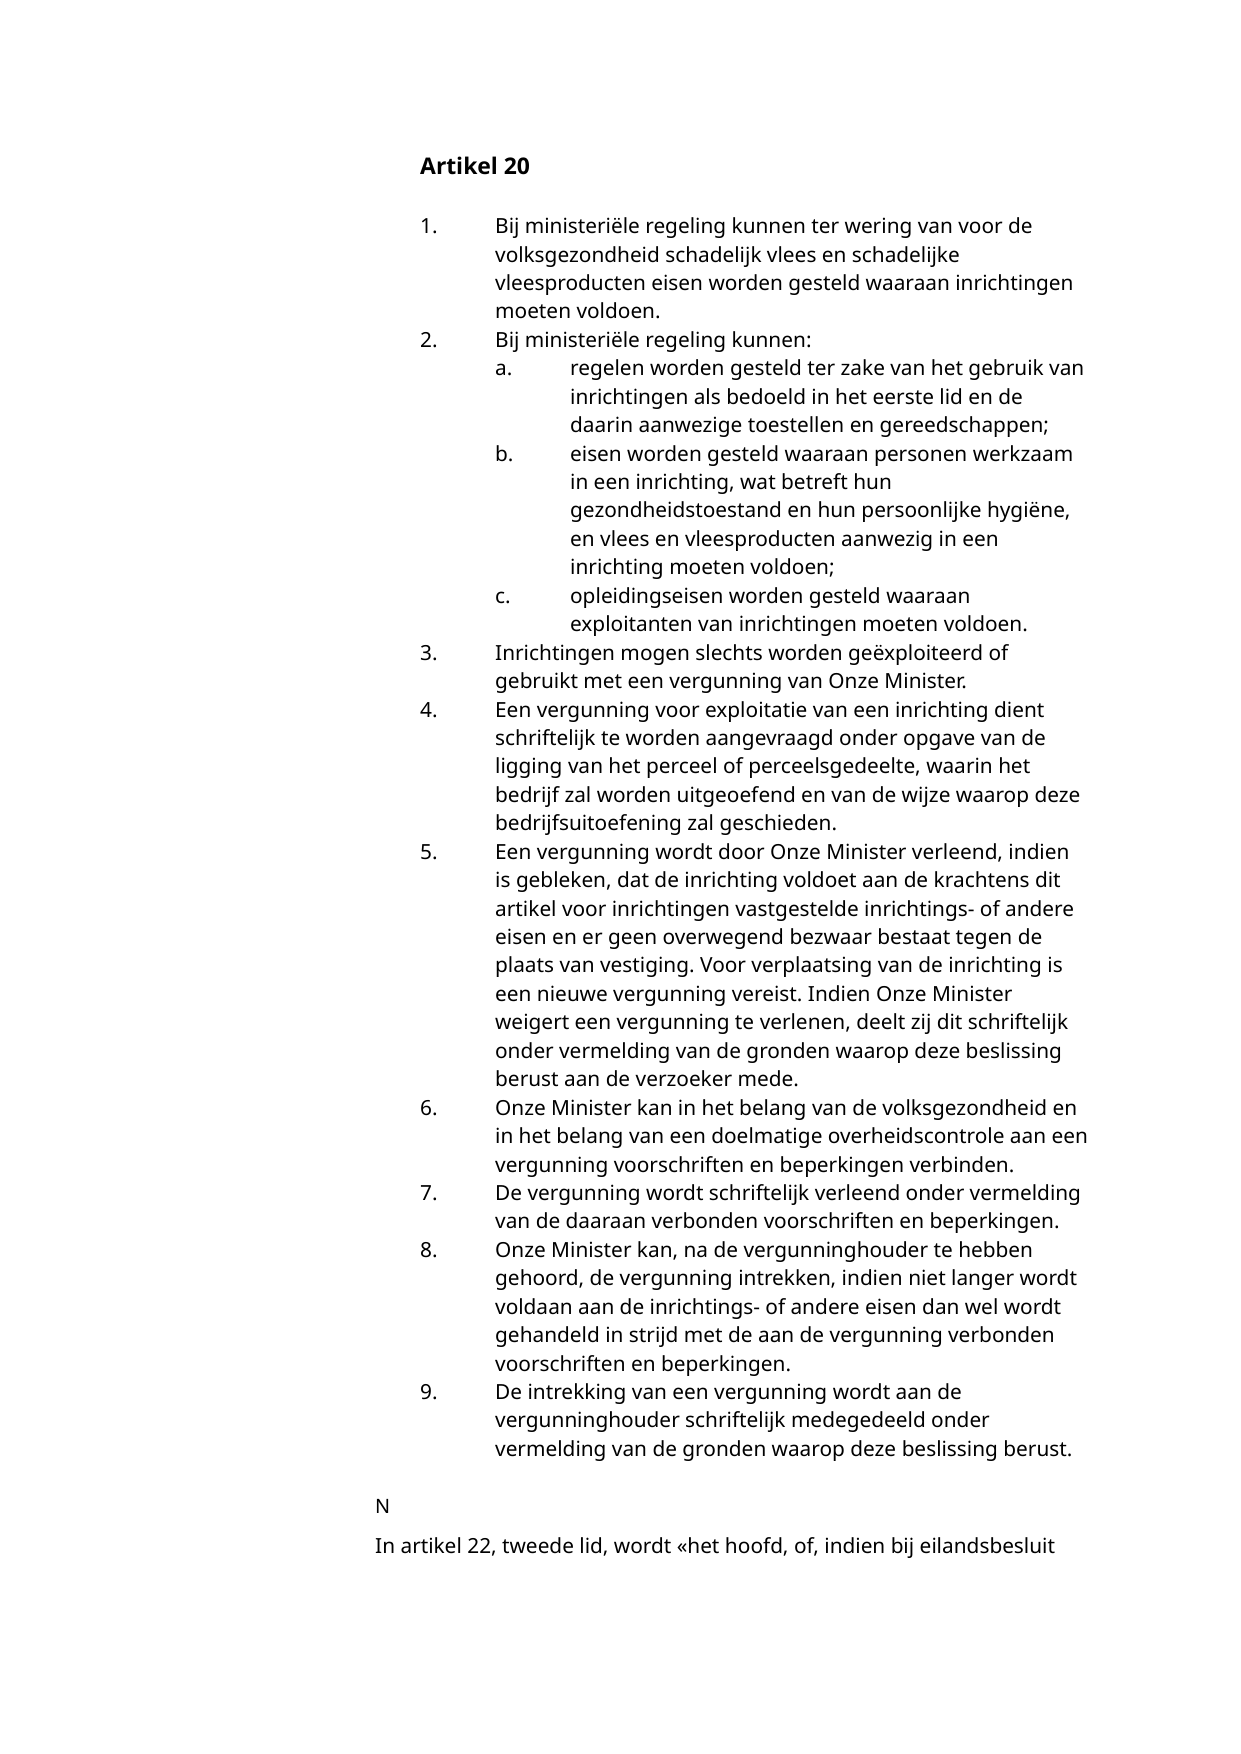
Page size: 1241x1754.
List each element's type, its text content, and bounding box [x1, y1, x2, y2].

list eisen worden gesteld waaraan personen werkzaam in een inrichting, wat betreft hun gezondheidstoestand en hun persoonlijke hygiëne, en vlees en vleesproducten aanwezig in een inrichting moeten voldoen; [495, 439, 1090, 581]
list Bij ministeriële regeling kunnen: [420, 325, 1090, 353]
list Inrichtingen mogen slechts worden geëxploiteerd of gebruikt met een vergunning van Onze Minister. [420, 638, 1090, 695]
list De intrekking van een vergunning wordt aan de vergunninghouder schriftelijk medegedeeld onder vermelding van de gronden waarop deze beslissing berust. [420, 1377, 1090, 1462]
list opleidingseisen worden gesteld waaraan exploitanten van inrichtingen moeten voldoen. [495, 581, 1090, 638]
text In artikel 22, tweede lid, wordt «het hoofd, of, indien bij eilandsbesluit [375, 1531, 1090, 1560]
list Onze Minister kan in het belang van de volksgezondheid en in het belang van een doelmatige overheidscontrole aan een vergunning voorschriften en beperkingen verbinden. [420, 1093, 1090, 1178]
list Bij ministeriële regeling kunnen ter wering van voor de volksgezondheid schadelijk vlees en schadelijke vleesproducten eisen worden gesteld waaraan inrichtingen moeten voldoen. [420, 211, 1090, 325]
list Een vergunning wordt door Onze Minister verleend, indien is gebleken, dat de inrichting voldoet aan de krachtens dit artikel voor inrichtingen vastgestelde inrichtings- of andere eisen en er geen overwegend bezwaar bestaat tegen de plaats van vestiging. Voor verplaatsing van de inrichting is een nieuwe vergunning vereist. Indien Onze Minister weigert een vergunning te verlenen, deelt zij dit schriftelijk onder vermelding van de gronden waarop deze beslissing berust aan de verzoeker mede. [420, 837, 1090, 1093]
list De vergunning wordt schriftelijk verleend onder vermelding van de daaraan verbonden voorschriften en beperkingen. [420, 1178, 1090, 1235]
subtitle Artikel 20 [420, 150, 1090, 181]
list regelen worden gesteld ter zake van het gebruik van inrichtingen als bedoeld in het eerste lid en de daarin aanwezige toestellen en gereedschappen; [495, 353, 1090, 439]
list Een vergunning voor exploitatie van een inrichting dient schriftelijk te worden aangevraagd onder opgave van de ligging van het perceel of perceelsgedeelte, waarin het bedrijf zal worden uitgeoefend en van de wijze waarop deze bedrijfsuitoefening zal geschieden. [420, 695, 1090, 837]
text N [375, 1492, 1090, 1519]
list Onze Minister kan, na de vergunninghouder te hebben gehoord, de vergunning intrekken, indien niet langer wordt voldaan aan de inrichtings- of andere eisen dan wel wordt gehandeld in strijd met de aan de vergunning verbonden voorschriften en beperkingen. [420, 1235, 1090, 1377]
